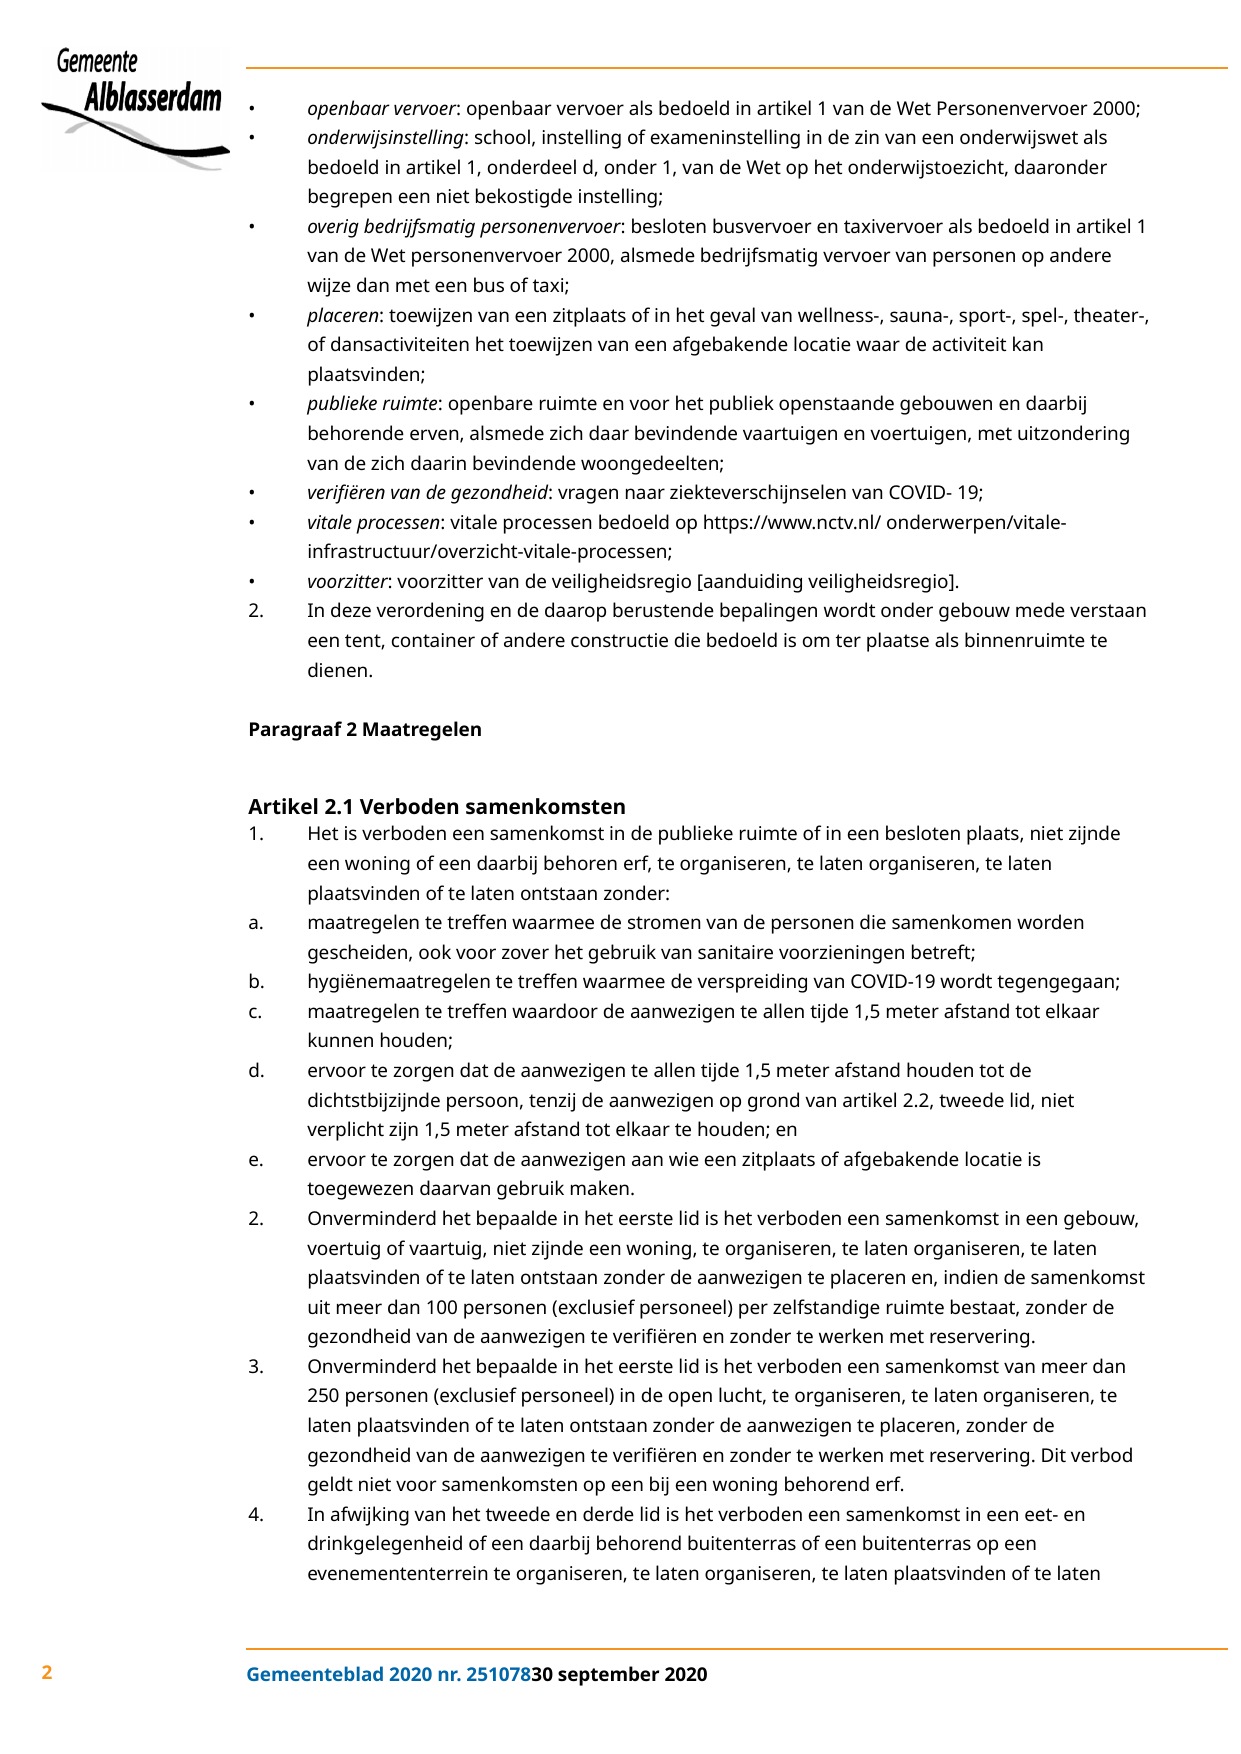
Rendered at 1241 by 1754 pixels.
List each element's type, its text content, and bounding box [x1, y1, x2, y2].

list Onverminderd het bepaalde in het eerste lid is het verboden een samenkomst van meer dan 250 personen (exclusief personeel) in de open lucht, te organiseren, te laten organiseren, te laten plaatsvinden of te laten ontstaan zonder de aanwezigen te placeren, zonder de gezondheid van de aanwezigen te verifiëren en zonder te werken met reservering. Dit verbod geldt niet voor samenkomsten op een bij een woning behorend erf. [248, 1353, 1152, 1497]
list hygiënemaatregelen te treffen waarmee de verspreiding van COVID-19 wordt tegengegaan; [248, 968, 1152, 994]
text Paragraaf 2 Maatregelen [248, 716, 1152, 742]
list Het is verboden een samenkomst in de publieke ruimte of in een besloten plaats, niet zijnde een woning of een daarbij behoren erf, te organiseren, te laten organiseren, te laten plaatsvinden of te laten ontstaan zonder: [248, 821, 1152, 906]
list publieke ruimte: openbare ruimte en voor het publiek openstaande gebouwen en daarbij behorende erven, alsmede zich daar bevindende vaartuigen en voertuigen, met uitzondering van de zich daarin bevindende woongedeelten; [248, 391, 1152, 476]
list openbaar vervoer: openbaar vervoer als bedoeld in artikel 1 van de Wet Personenvervoer 2000; [248, 95, 1152, 121]
list ervoor te zorgen dat de aanwezigen te allen tijde 1,5 meter afstand houden tot de dichtstbijzijnde persoon, tenzij de aanwezigen op grond van artikel 2.2, tweede lid, niet verplicht zijn 1,5 meter afstand tot elkaar te houden; en [248, 1057, 1152, 1142]
list In afwijking van het tweede en derde lid is het verboden een samenkomst in een eet- en drinkgelegenheid of een daarbij behorend buitenterras of een buitenterras op een evenemententerrein te organiseren, te laten organiseren, te laten plaatsvinden of te laten [248, 1501, 1152, 1586]
list onderwijsinstelling: school, instelling of exameninstelling in de zin van een onderwijswet als bedoeld in artikel 1, onderdeel d, onder 1, van de Wet op het onderwijstoezicht, daaronder begrepen een niet bekostigde instelling; [248, 124, 1152, 209]
list ervoor te zorgen dat de aanwezigen aan wie een zitplaats of afgebakende locatie is toegewezen daarvan gebruik maken. [248, 1146, 1152, 1201]
list Onverminderd het bepaalde in het eerste lid is het verboden een samenkomst in een gebouw, voertuig of vaartuig, niet zijnde een woning, te organiseren, te laten organiseren, te laten plaatsvinden of te laten ontstaan zonder de aanwezigen te placeren en, indien de samenkomst uit meer dan 100 personen (exclusief personeel) per zelfstandige ruimte bestaat, zonder de gezondheid van de aanwezigen te verifiëren en zonder te werken met reservering. [248, 1205, 1152, 1349]
list verifiëren van de gezondheid: vragen naar ziekteverschijnselen van COVID- 19; [248, 479, 1152, 505]
text Artikel 2.1 Verboden samenkomsten [248, 792, 1152, 821]
picture [41, 47, 231, 172]
list placeren: toewijzen van een zitplaats of in het geval van wellness-, sauna-, sport-, spel-, theater-, of dansactiviteiten het toewijzen van een afgebakende locatie waar de activiteit kan plaatsvinden; [248, 302, 1152, 387]
list voorzitter: voorzitter van de veiligheidsregio [aanduiding veiligheidsregio]. [248, 568, 1152, 594]
list In deze verordening en de daarop berustende bepalingen wordt onder gebouw mede verstaan een tent, container of andere constructie die bedoeld is om ter plaatse als binnenruimte te dienen. [248, 598, 1152, 683]
list vitale processen: vitale processen bedoeld op https://www.nctv.nl/ onderwerpen/vitale-infrastructuur/overzicht-vitale-processen; [248, 509, 1152, 564]
list maatregelen te treffen waardoor de aanwezigen te allen tijde 1,5 meter afstand tot elkaar kunnen houden; [248, 998, 1152, 1053]
list maatregelen te treffen waarmee de stromen van de personen die samenkomen worden gescheiden, ook voor zover het gebruik van sanitaire voorzieningen betreft; [248, 909, 1152, 965]
list overig bedrijfsmatig personenvervoer: besloten busvervoer en taxivervoer als bedoeld in artikel 1 van de Wet personenvervoer 2000, alsmede bedrijfsmatig vervoer van personen op andere wijze dan met een bus of taxi; [248, 213, 1152, 298]
